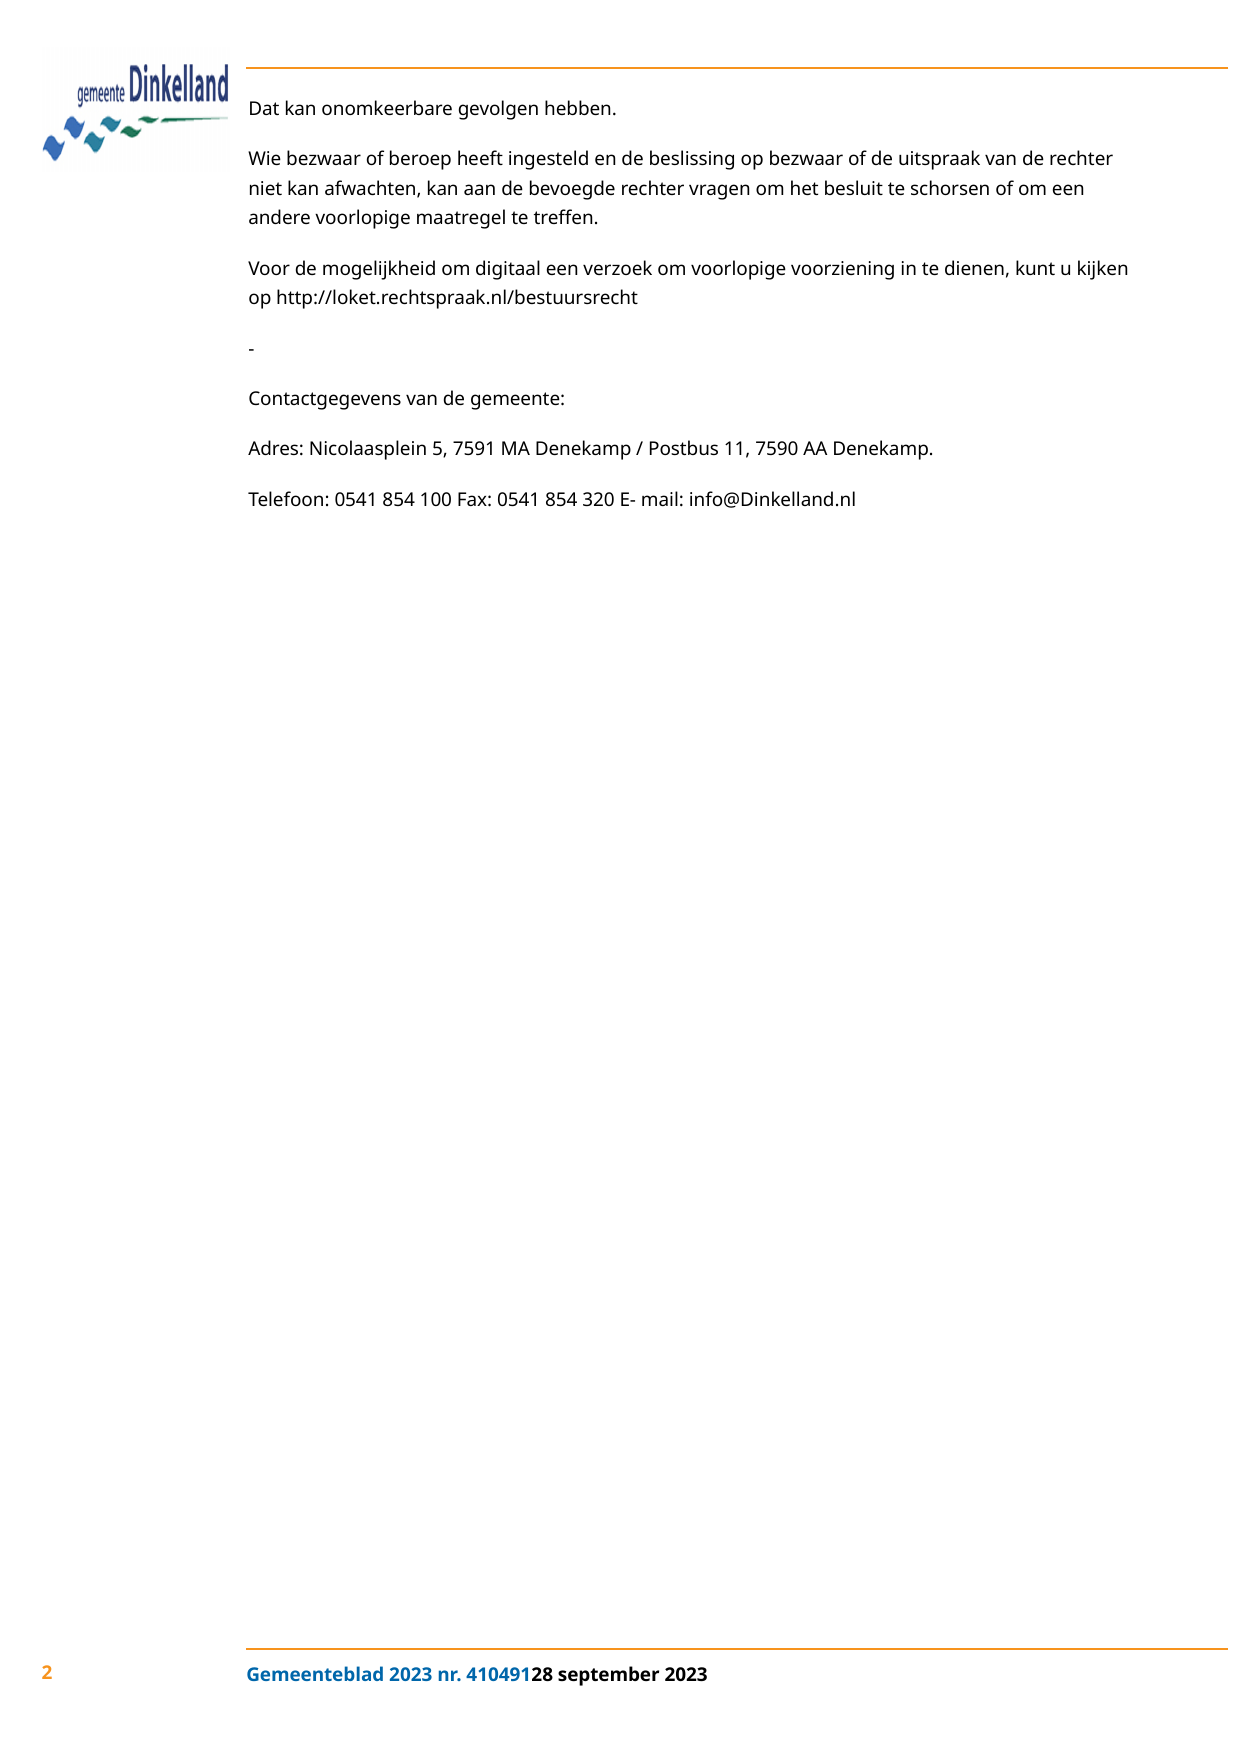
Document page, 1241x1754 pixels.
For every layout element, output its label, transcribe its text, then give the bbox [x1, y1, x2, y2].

text Dat kan onomkeerbare gevolgen hebben. [248, 95, 1152, 121]
text Contactgegevens van de gemeente: [248, 385, 1152, 411]
text Wie bezwaar of beroep heeft ingesteld en de beslissing op bezwaar of de uitspraak van de rechter niet kan afwachten, kan aan de bevoegde rechter vragen om het besluit te schorsen of om een andere voorlopige maatregel te treffen. [248, 145, 1152, 230]
picture [41, 47, 231, 172]
text Telefoon: 0541 854 100 Fax: 0541 854 320 E- mail: info@Dinkelland.nl [248, 486, 1152, 512]
text Voor de mogelijkheid om digitaal een verzoek om voorlopige voorziening in te dienen, kunt u kijken op http://loket.rechtspraak.nl/bestuursrecht [248, 255, 1152, 310]
text - [248, 335, 1152, 361]
text Adres: Nicolaasplein 5, 7591 MA Denekamp / Postbus 11, 7590 AA Denekamp. [248, 436, 1152, 461]
